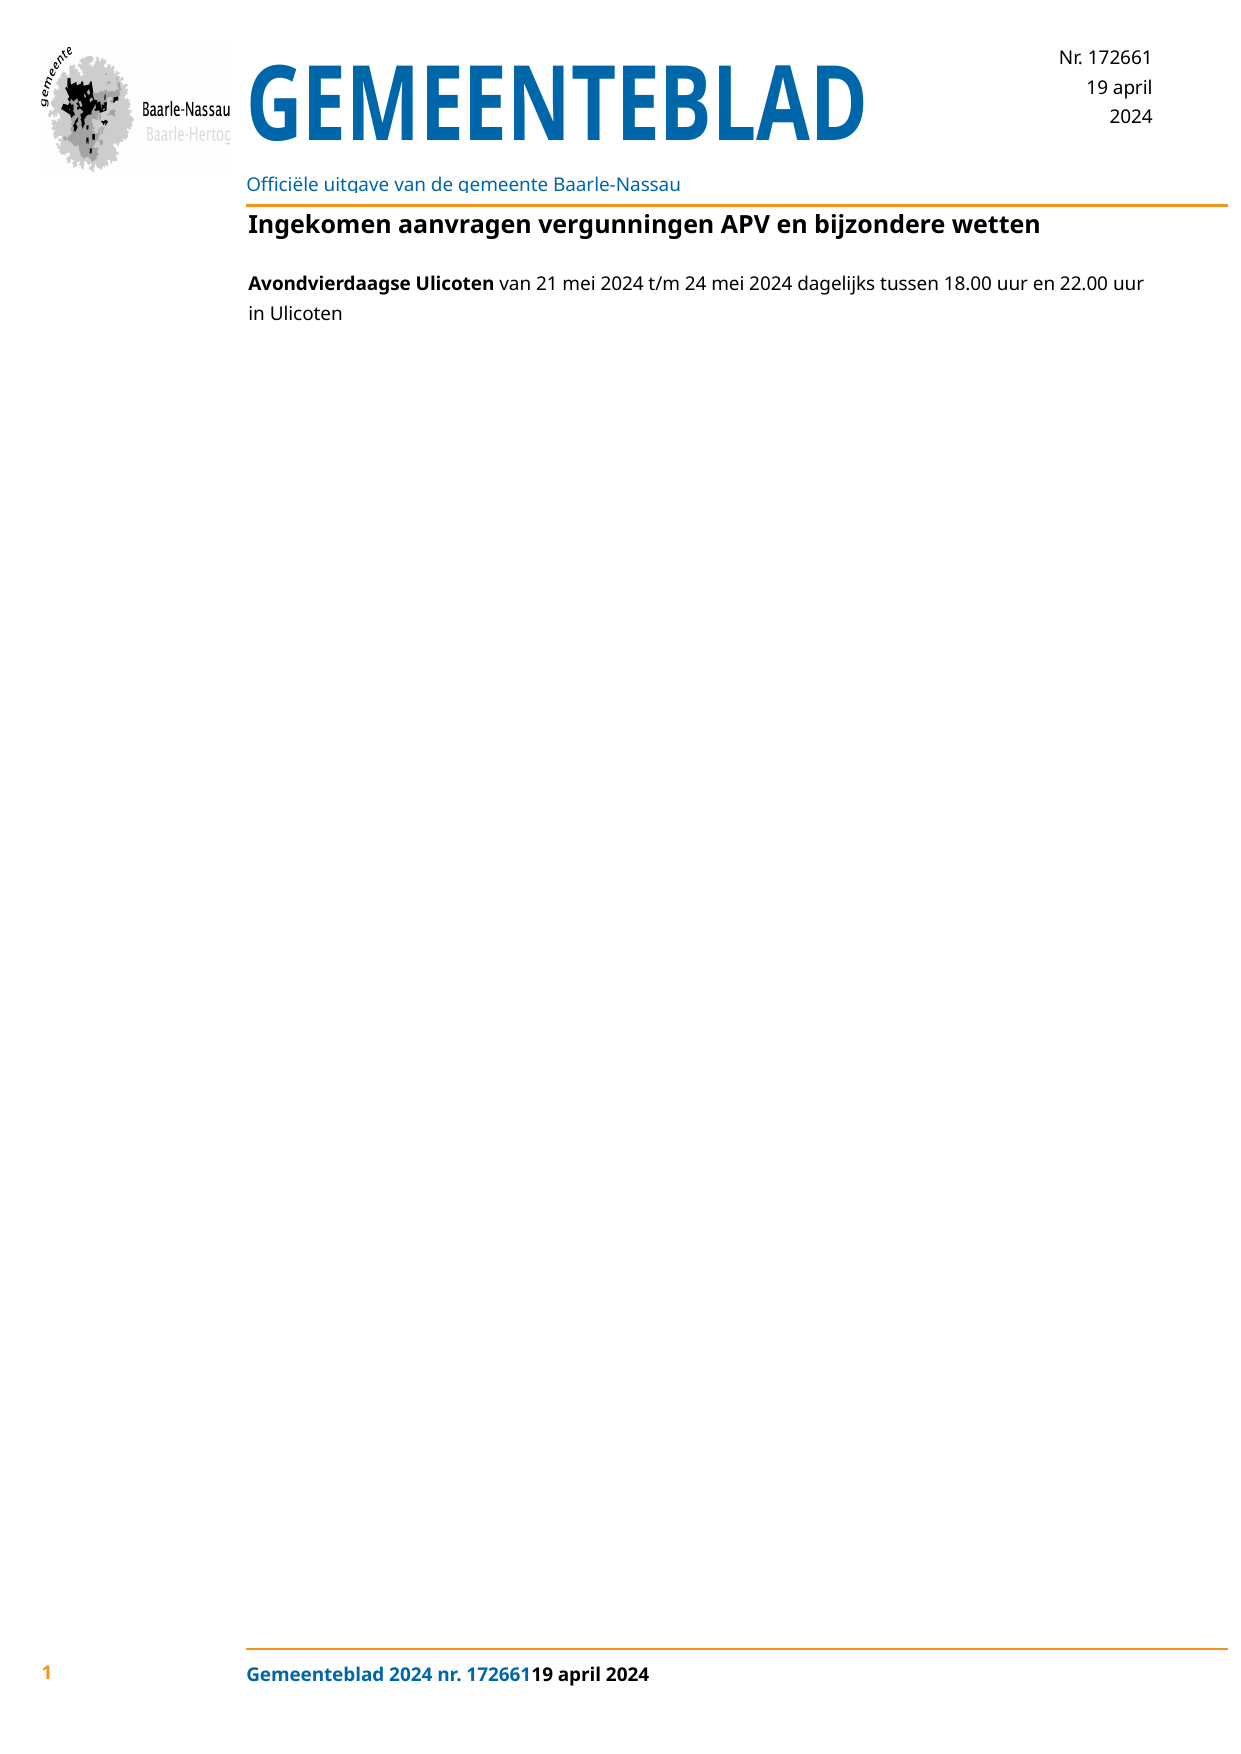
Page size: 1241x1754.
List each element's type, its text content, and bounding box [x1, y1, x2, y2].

text Ingekomen aanvragen vergunningen APV en bijzondere wetten [248, 207, 1152, 241]
picture [41, 47, 231, 172]
text Avondvierdaagse Ulicoten van 21 mei 2024 t/m 24 mei 2024 dagelijks tussen 18.00 uur en 22.00 uur in Ulicoten [248, 270, 1152, 326]
